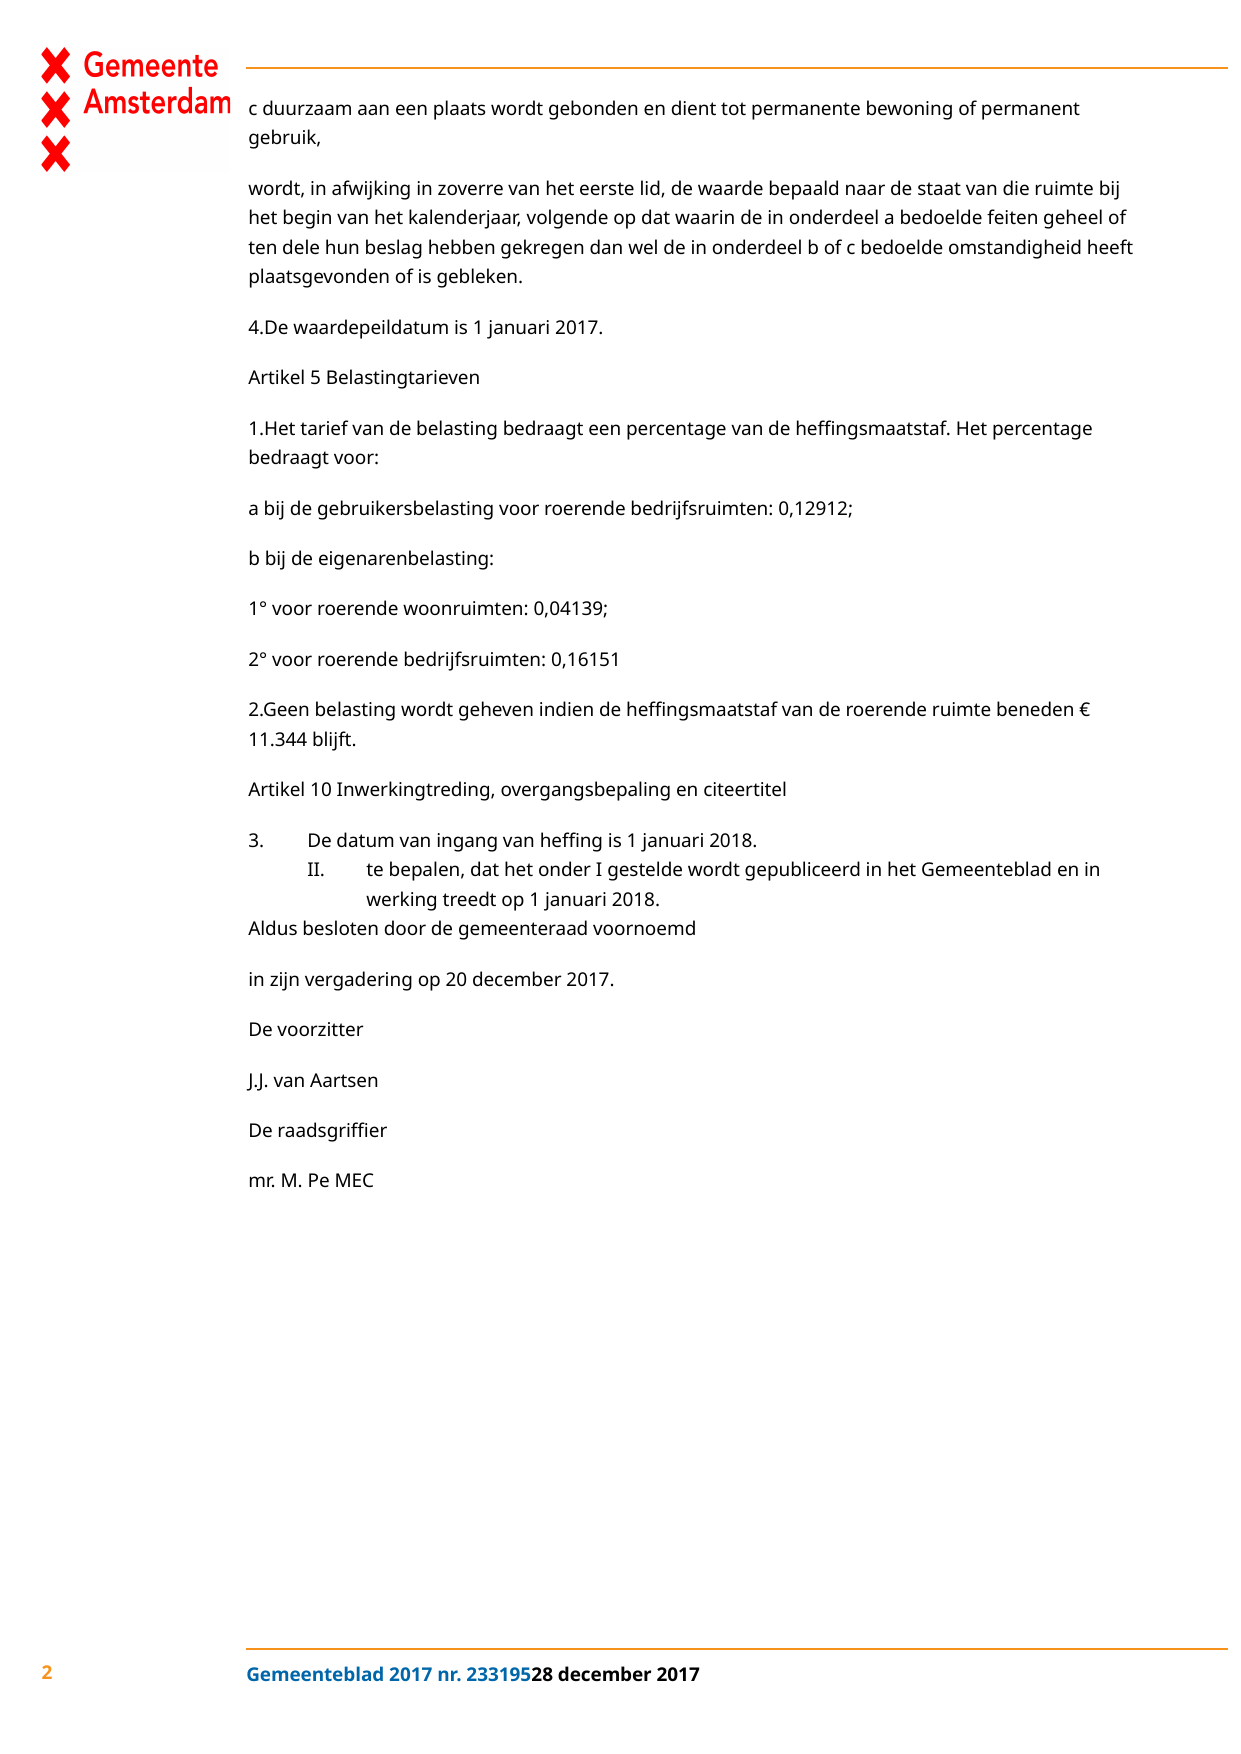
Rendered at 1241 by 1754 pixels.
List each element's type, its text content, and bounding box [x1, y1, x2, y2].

text mr. M. Pe MEC [248, 1168, 1152, 1193]
text Artikel 10 Inwerkingtreding, overgangsbepaling en citeertitel [248, 776, 1152, 802]
text 1.Het tarief van de belasting bedraagt een percentage van de heffingsmaatstaf. Het percentage bedraagt voor: [248, 415, 1152, 470]
text 4.De waardepeildatum is 1 januari 2017. [248, 314, 1152, 340]
text c duurzaam aan een plaats wordt gebonden en dient tot permanente bewoning of permanent gebruik, [248, 95, 1152, 150]
text 2° voor roerende bedrijfsruimten: 0,16151 [248, 646, 1152, 672]
text J.J. van Aartsen [248, 1067, 1152, 1093]
list De datum van ingang van heffing is 1 januari 2018. [248, 827, 1152, 853]
text in zijn vergadering op 20 december 2017. [248, 966, 1152, 992]
text 2.Geen belasting wordt geheven indien de heffingsmaatstaf van de roerende ruimte beneden € 11.344 blijft. [248, 696, 1152, 752]
text 1° voor roerende woonruimten: 0,04139; [248, 596, 1152, 621]
text Artikel 5 Belastingtarieven [248, 364, 1152, 390]
text Aldus besloten door de gemeenteraad voornoemd [248, 916, 1152, 941]
text De voorzitter [248, 1016, 1152, 1042]
list te bepalen, dat het onder I gestelde wordt gepubliceerd in het Gemeenteblad en in werking treedt op 1 januari 2018. [307, 856, 1152, 912]
text De raadsgriffier [248, 1117, 1152, 1143]
text wordt, in afwijking in zoverre van het eerste lid, de waarde bepaald naar de staat van die ruimte bij het begin van het kalenderjaar, volgende op dat waarin de in onderdeel a bedoelde feiten geheel of ten dele hun beslag hebben gekregen dan wel de in onderdeel b of c bedoelde omstandigheid heeft plaatsgevonden of is gebleken. [248, 175, 1152, 289]
text a bij de gebruikersbelasting voor roerende bedrijfsruimten: 0,12912; [248, 495, 1152, 521]
picture [41, 47, 231, 172]
text b bij de eigenarenbelasting: [248, 545, 1152, 571]
